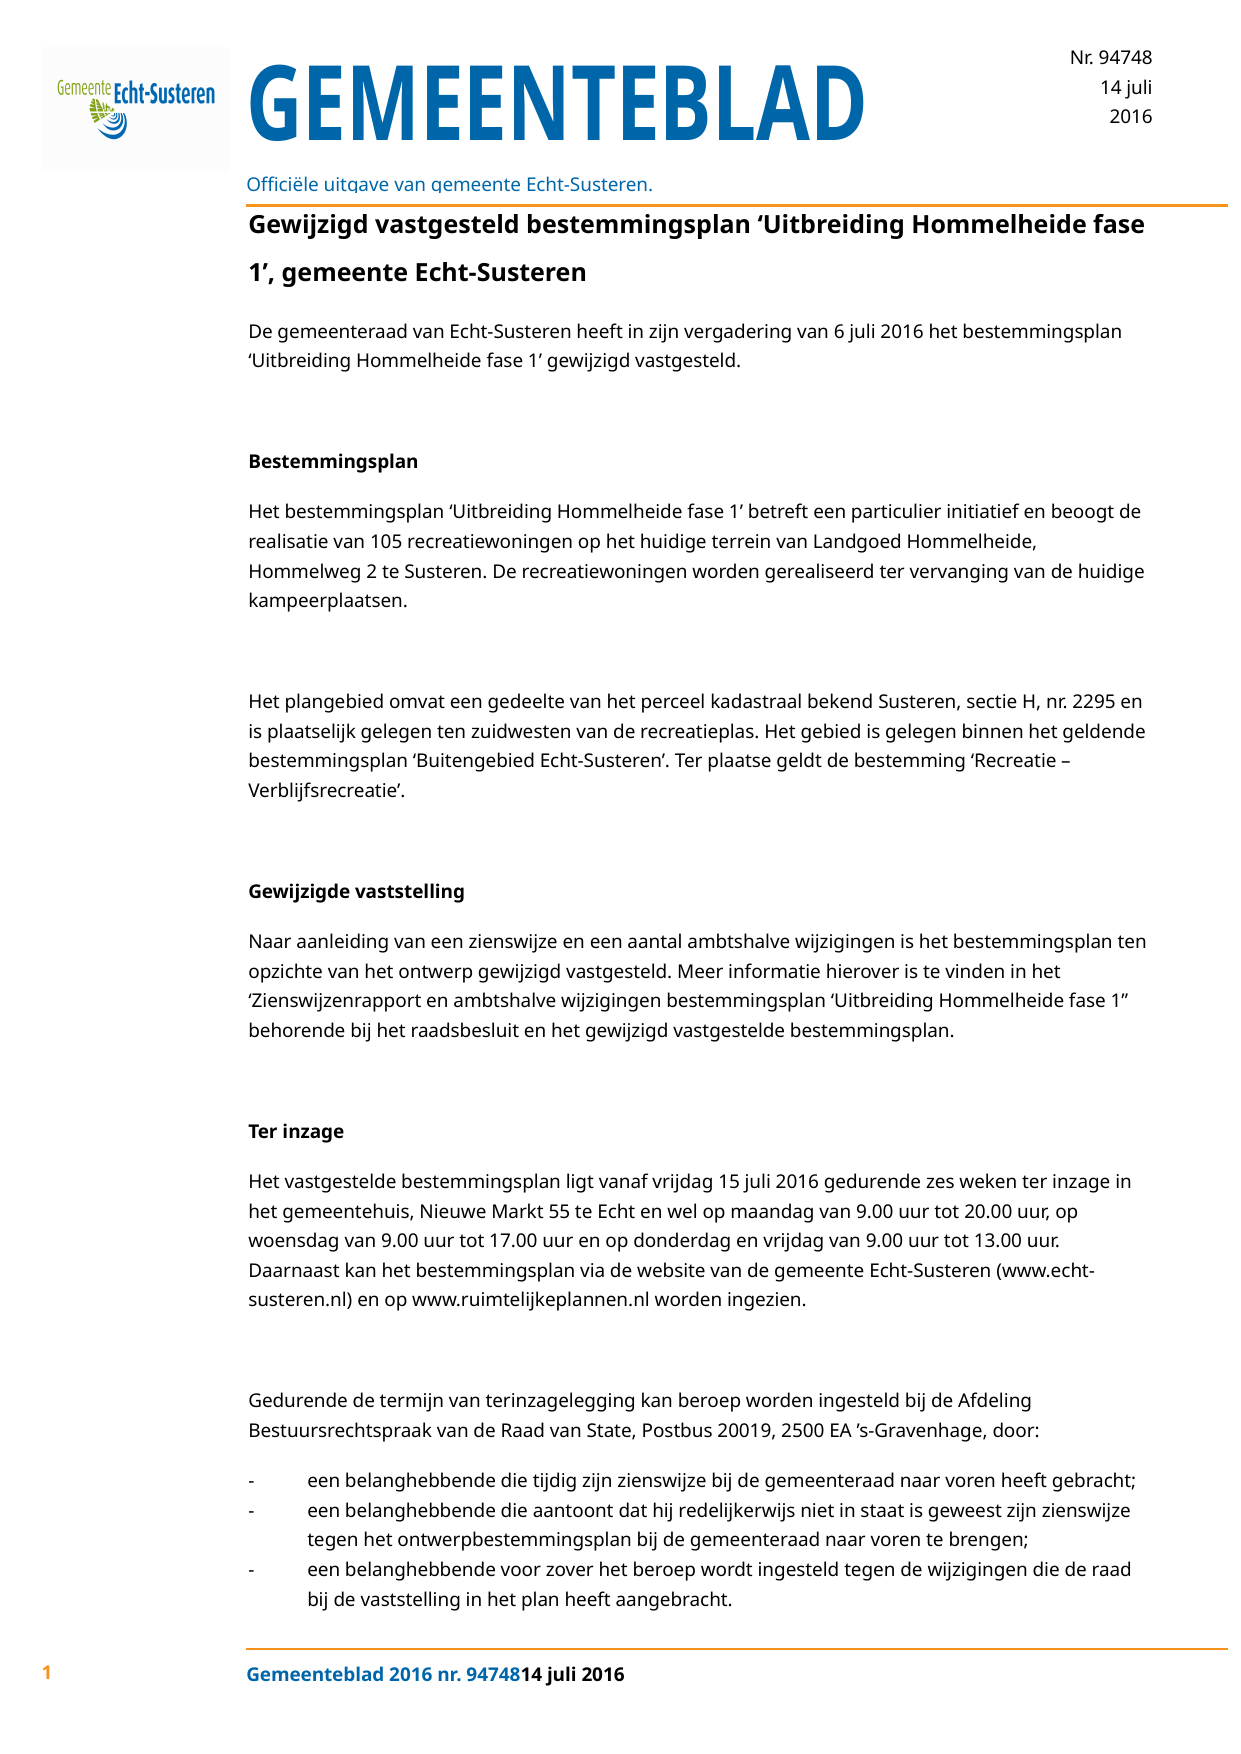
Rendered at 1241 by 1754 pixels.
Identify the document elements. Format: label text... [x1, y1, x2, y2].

list een belanghebbende die aantoont dat hij redelijkerwijs niet in staat is geweest zijn zienswijze tegen het ontwerpbestemmingsplan bij de gemeenteraad naar voren te brengen; [248, 1497, 1152, 1552]
list een belanghebbende die tijdig zijn zienswijze bij de gemeenteraad naar voren heeft gebracht; [248, 1467, 1152, 1493]
text Het vastgestelde bestemmingsplan ligt vanaf vrijdag 15 juli 2016 gedurende zes weken ter inzage in het gemeentehuis, Nieuwe Markt 55 te Echt en wel op maandag van 9.00 uur tot 20.00 uur, op woensdag van 9.00 uur tot 17.00 uur en op donderdag en vrijdag van 9.00 uur tot 13.00 uur. Daarnaast kan het bestemmingsplan via de website van de gemeente Echt-Susteren (www.echt-susteren.nl) en op www.ruimtelijkeplannen.nl worden ingezien. [248, 1168, 1152, 1312]
list een belanghebbende voor zover het beroep wordt ingesteld tegen de wijzigingen die de raad bij de vaststelling in het plan heeft aangebracht. [248, 1556, 1152, 1612]
text Gewijzigd vastgesteld bestemmingsplan ‘Uitbreiding Hommelheide fase 1’, gemeente Echt-Susteren [248, 207, 1152, 288]
text Het plangebied omvat een gedeelte van het perceel kadastraal bekend Susteren, sectie H, nr. 2295 en is plaatselijk gelegen ten zuidwesten van de recreatieplas. Het gebied is gelegen binnen het geldende bestemmingsplan ‘Buitengebied Echt-Susteren’. Ter plaatse geldt de bestemming ‘Recreatie – Verblijfsrecreatie’. [248, 688, 1152, 803]
text Naar aanleiding van een zienswijze en een aantal ambtshalve wijzigingen is het bestemmingsplan ten opzichte van het ontwerp gewijzigd vastgesteld. Meer informatie hierover is te vinden in het ‘Zienswijzenrapport en ambtshalve wijzigingen bestemmingsplan ‘Uitbreiding Hommelheide fase 1’’ behorende bij het raadsbesluit en het gewijzigd vastgestelde bestemmingsplan. [248, 928, 1152, 1043]
text Ter inzage [248, 1118, 1152, 1144]
text Bestemmingsplan [248, 448, 1152, 474]
text Gedurende de termijn van terinzagelegging kan beroep worden ingesteld bij de Afdeling Bestuursrechtspraak van de Raad van State, Postbus 20019, 2500 EA ’s-Gravenhage, door: [248, 1387, 1152, 1443]
text Het bestemmingsplan ‘Uitbreiding Hommelheide fase 1’ betreft een particulier initiatief en beoogt de realisatie van 105 recreatiewoningen op het huidige terrein van Landgoed Hommelheide, Hommelweg 2 te Susteren. De recreatiewoningen worden gerealiseerd ter vervanging van de huidige kampeerplaatsen. [248, 499, 1152, 613]
text Gewijzigde vaststelling [248, 878, 1152, 904]
text De gemeenteraad van Echt-Susteren heeft in zijn vergadering van 6 juli 2016 het bestemmingsplan ‘Uitbreiding Hommelheide fase 1’ gewijzigd vastgesteld. [248, 318, 1152, 373]
picture [41, 47, 231, 172]
